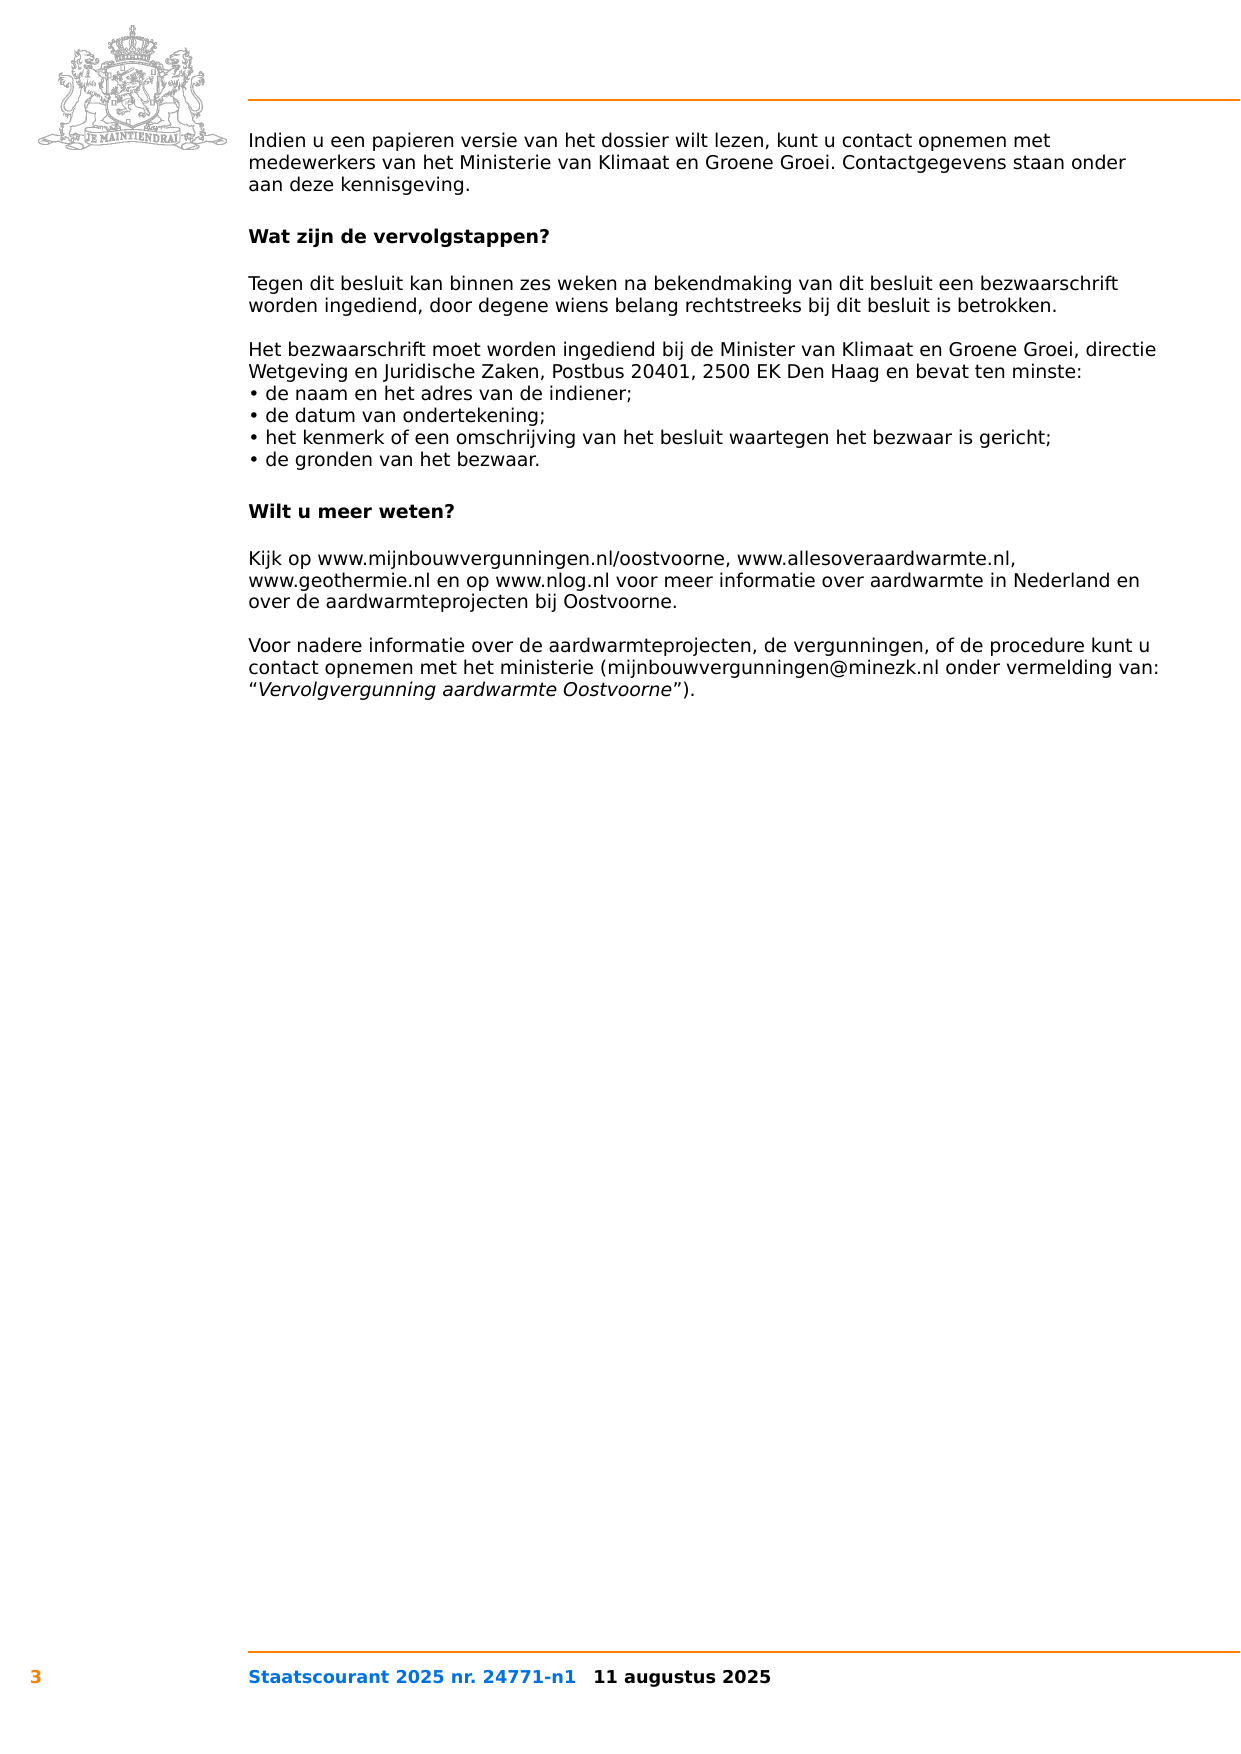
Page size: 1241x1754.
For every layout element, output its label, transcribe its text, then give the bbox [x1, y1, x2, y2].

text Voor nadere informatie over de aardwarmteprojecten, de vergunningen, of de procedure kunt u contact opnemen met het ministerie (mijnbouwvergunningen@minezk.nl onder vermelding van: “Vervolgvergunning aardwarmte Oostvoorne”). [248, 635, 1163, 701]
text Tegen dit besluit kan binnen zes weken na bekendmaking van dit besluit een bezwaarschrift worden ingediend, door degene wiens belang rechtstreeks bij dit besluit is betrokken. [248, 273, 1163, 317]
text Kijk op www.mijnbouwvergunningen.nl/oostvoorne, www.allesoveraardwarmte.nl, www.geothermie.nl en op www.nlog.nl voor meer informatie over aardwarmte in Nederland en over de aardwarmteprojecten bij Oostvoorne. [248, 547, 1163, 613]
text • de gronden van het bezwaar. [248, 448, 1163, 471]
subtitle Wat zijn de vervolgstappen? [248, 226, 1163, 248]
text • de naam en het adres van de indiener; [248, 383, 1163, 404]
text • de datum van ondertekening; [248, 404, 1163, 427]
text Het bezwaarschrift moet worden ingediend bij de Minister van Klimaat en Groene Groei, directie Wetgeving en Juridische Zaken, Postbus 20401, 2500 EK Den Haag en bevat ten minste: [248, 339, 1163, 383]
text Indien u een papieren versie van het dossier wilt lezen, kunt u contact opnemen met medewerkers van het Ministerie van Klimaat en Groene Groei. Contactgegevens staan onder aan deze kennisgeving. [248, 130, 1163, 196]
text • het kenmerk of een omschrijving van het besluit waartegen het bezwaar is gericht; [248, 427, 1163, 448]
subtitle Wilt u meer weten? [248, 501, 1163, 522]
picture [38, 25, 227, 150]
